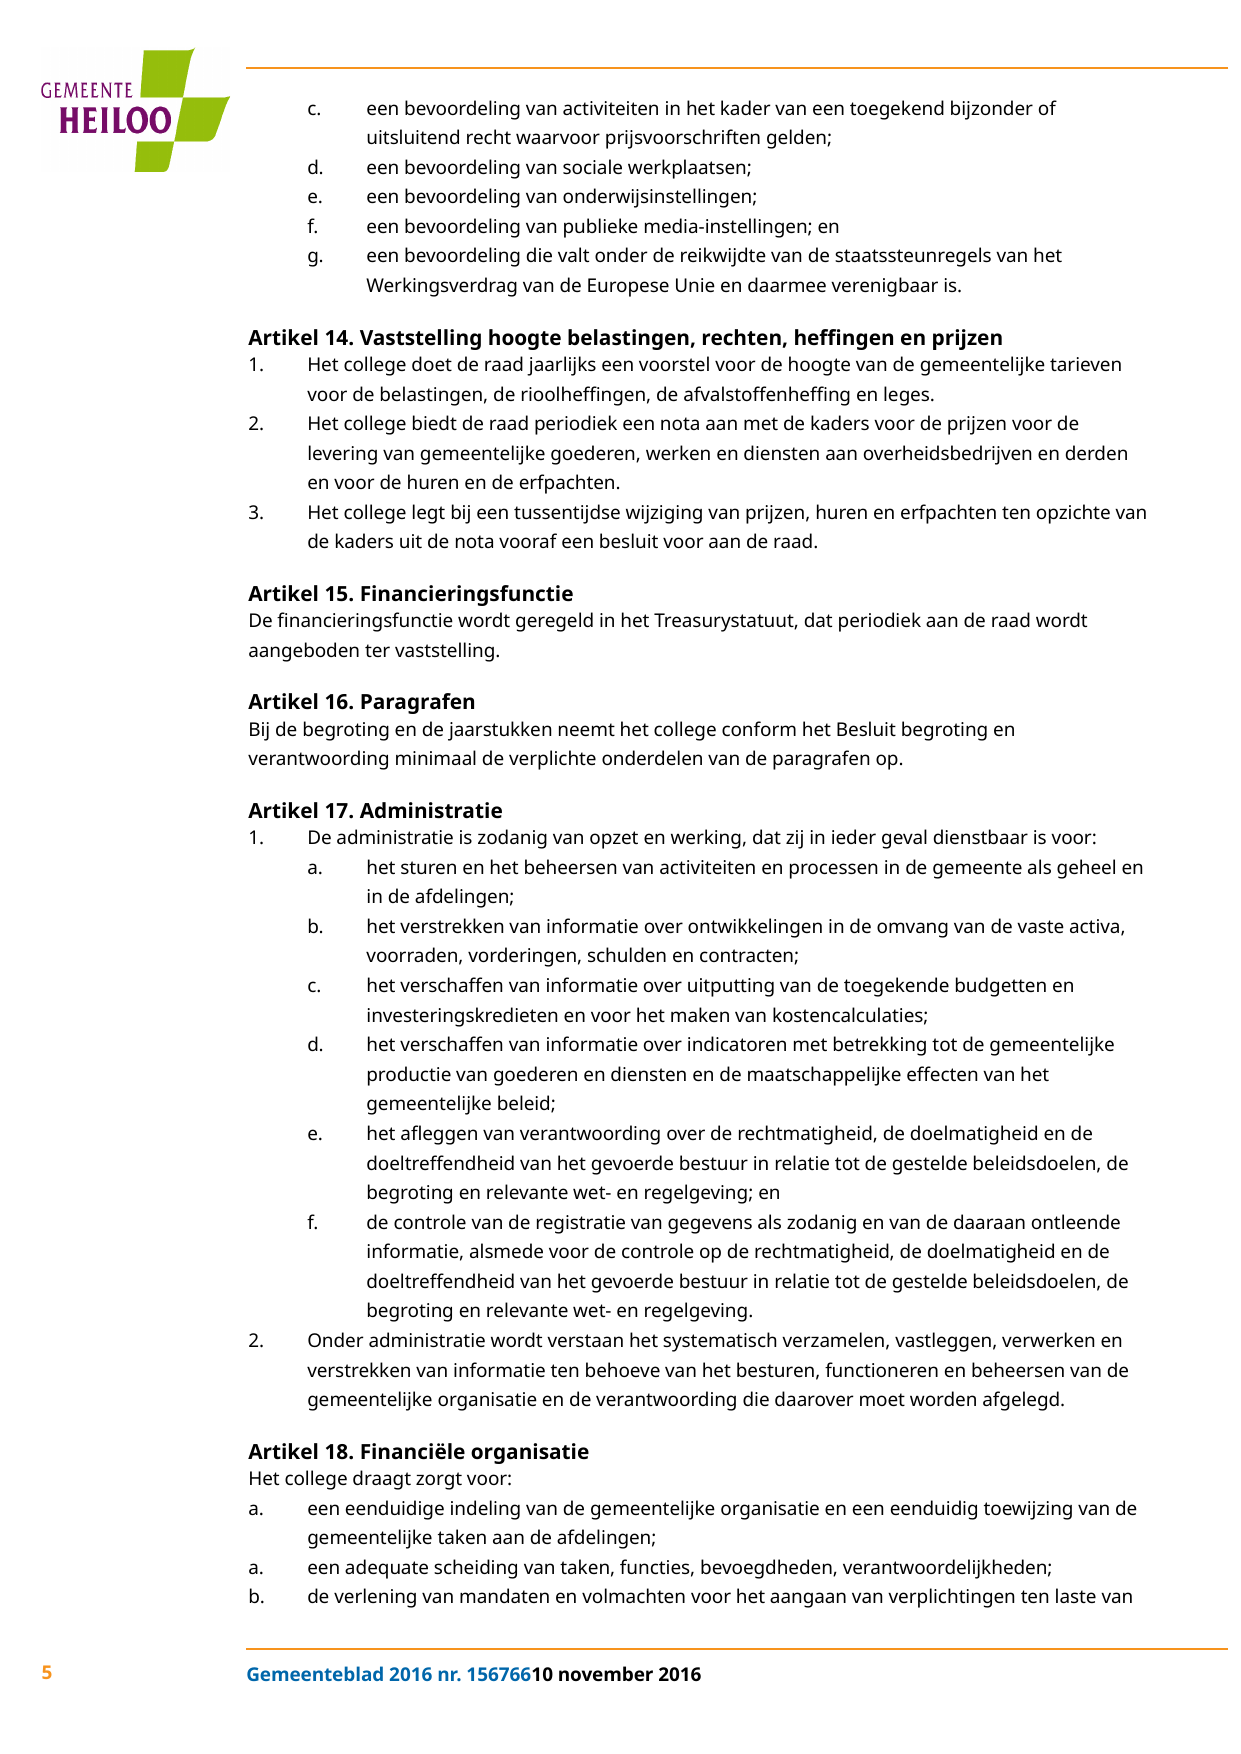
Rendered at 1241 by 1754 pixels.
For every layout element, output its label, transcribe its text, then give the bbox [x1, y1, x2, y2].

list Onder administratie wordt verstaan het systematisch verzamelen, vastleggen, verwerken en verstrekken van informatie ten behoeve van het besturen, functioneren en beheersen van de gemeentelijke organisatie en de verantwoording die daarover moet worden afgelegd. [248, 1327, 1152, 1412]
picture [41, 47, 231, 172]
list het verstrekken van informatie over ontwikkelingen in de omvang van de vaste activa, voorraden, vorderingen, schulden en contracten; [307, 913, 1152, 968]
text Artikel 18. Financiële organisatie [248, 1437, 1152, 1465]
list een adequate scheiding van taken, functies, bevoegdheden, verantwoordelijkheden; [248, 1554, 1152, 1580]
text Artikel 15. Financieringsfunctie [248, 579, 1152, 607]
list Het college biedt de raad periodiek een nota aan met de kaders voor de prijzen voor de levering van gemeentelijke goederen, werken en diensten aan overheidsbedrijven en derden en voor de huren en de erfpachten. [248, 410, 1152, 495]
list een bevoordeling die valt onder de reikwijdte van de staatssteunregels van het Werkingsverdrag van de Europese Unie en daarmee verenigbaar is. [307, 243, 1152, 298]
list De administratie is zodanig van opzet en werking, dat zij in ieder geval dienstbaar is voor: [248, 824, 1152, 850]
text Artikel 17. Administratie [248, 796, 1152, 824]
list het sturen en het beheersen van activiteiten en processen in de gemeente als geheel en in de afdelingen; [307, 854, 1152, 909]
list het verschaffen van informatie over uitputting van de toegekende budgetten en investeringskredieten en voor het maken van kostencalculaties; [307, 972, 1152, 1028]
text Artikel 16. Paragrafen [248, 687, 1152, 716]
list de controle van de registratie van gegevens als zodanig en van de daaraan ontleende informatie, alsmede voor de controle op de rechtmatigheid, de doelmatigheid en de doeltreffendheid van het gevoerde bestuur in relatie tot de gestelde beleidsdoelen, de begroting en relevante wet- en regelgeving. [307, 1209, 1152, 1323]
list een bevoordeling van publieke media-instellingen; en [307, 213, 1152, 239]
list het afleggen van verantwoording over de rechtmatigheid, de doelmatigheid en de doeltreffendheid van het gevoerde bestuur in relatie tot de gestelde beleidsdoelen, de begroting en relevante wet- en regelgeving; en [307, 1120, 1152, 1205]
text Bij de begroting en de jaarstukken neemt het college conform het Besluit begroting en verantwoording minimaal de verplichte onderdelen van de paragrafen op. [248, 716, 1152, 771]
list Het college legt bij een tussentijdse wijziging van prijzen, huren en erfpachten ten opzichte van de kaders uit de nota vooraf een besluit voor aan de raad. [248, 499, 1152, 554]
list een bevoordeling van activiteiten in het kader van een toegekend bijzonder of uitsluitend recht waarvoor prijsvoorschriften gelden; [307, 95, 1152, 150]
list een bevoordeling van sociale werkplaatsen; [307, 154, 1152, 180]
list Het college doet de raad jaarlijks een voorstel voor de hoogte van de gemeentelijke tarieven voor de belastingen, de rioolheffingen, de afvalstoffenheffing en leges. [248, 351, 1152, 406]
list een bevoordeling van onderwijsinstellingen; [307, 183, 1152, 209]
list de verlening van mandaten en volmachten voor het aangaan van verplichtingen ten laste van [248, 1584, 1152, 1609]
list het verschaffen van informatie over indicatoren met betrekking tot de gemeentelijke productie van goederen en diensten en de maatschappelijke effecten van het gemeentelijke beleid; [307, 1031, 1152, 1116]
text De financieringsfunctie wordt geregeld in het Treasurystatuut, dat periodiek aan de raad wordt aangeboden ter vaststelling. [248, 607, 1152, 663]
text Artikel 14. Vaststelling hoogte belastingen, rechten, heffingen en prijzen [248, 323, 1152, 351]
list een eenduidige indeling van de gemeentelijke organisatie en een eenduidig toewijzing van de gemeentelijke taken aan de afdelingen; [248, 1495, 1152, 1550]
text Het college draagt zorgt voor: [248, 1465, 1152, 1491]
